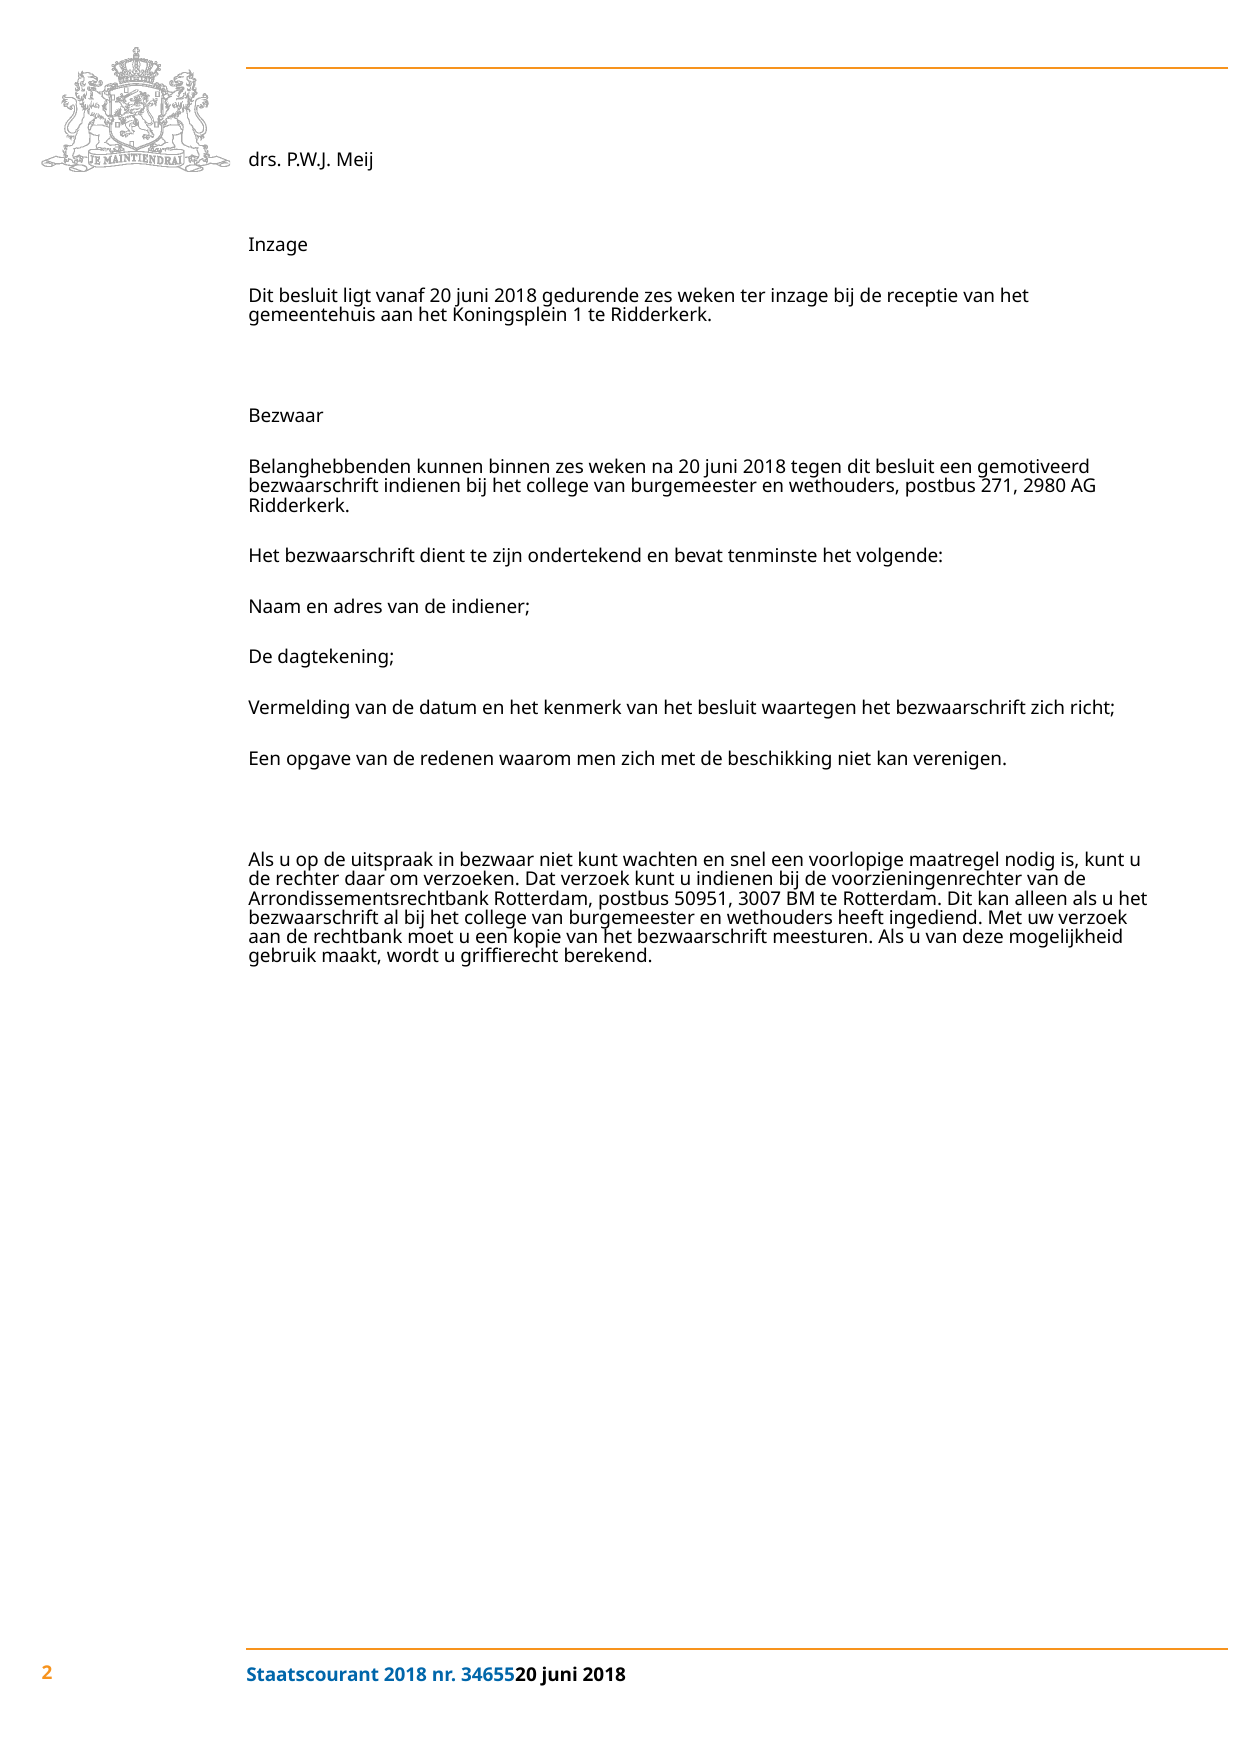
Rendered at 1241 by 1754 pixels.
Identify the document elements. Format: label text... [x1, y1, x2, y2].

text Als u op de uitspraak in bezwaar niet kunt wachten en snel een voorlopige maatregel nodig is, kunt u de rechter daar om verzoeken. Dat verzoek kunt u indienen bij de voorzieningenrechter van de Arrondissementsrechtbank Rotterdam, postbus 50951, 3007 BM te Rotterdam. Dit kan alleen als u het bezwaarschrift al bij het college van burgemeester en wethouders heeft ingediend. Met uw verzoek aan de rechtbank moet u een kopie van het bezwaarschrift meesturen. Als u van deze mogelijkheid gebruik maakt, wordt u griffierecht berekend. [248, 851, 1152, 967]
picture [41, 47, 231, 172]
text Naam en adres van de indiener; [248, 598, 1152, 617]
text Het bezwaarschrift dient te zijn ondertekend en bevat tenminste het volgende: [248, 547, 1152, 566]
text Dit besluit ligt vanaf 20 juni 2018 gedurende zes weken ter inzage bij de receptie van het gemeentehuis aan het Koningsplein 1 te Ridderkerk. [248, 287, 1152, 325]
text Inzage [248, 236, 1152, 256]
text Belanghebbenden kunnen binnen zes weken na 20 juni 2018 tegen dit besluit een gemotiveerd bezwaarschrift indienen bij het college van burgemeester en wethouders, postbus 271, 2980 AG Ridderkerk. [248, 458, 1152, 516]
text Bezwaar [248, 407, 1152, 427]
text De dagtekening; [248, 648, 1152, 668]
text Vermelding van de datum en het kenmerk van het besluit waartegen het bezwaarschrift zich richt; [248, 699, 1152, 718]
text drs. P.W.J. Meij [248, 146, 1152, 172]
text Een opgave van de redenen waarom men zich met de beschikking niet kan verenigen. [248, 750, 1152, 769]
